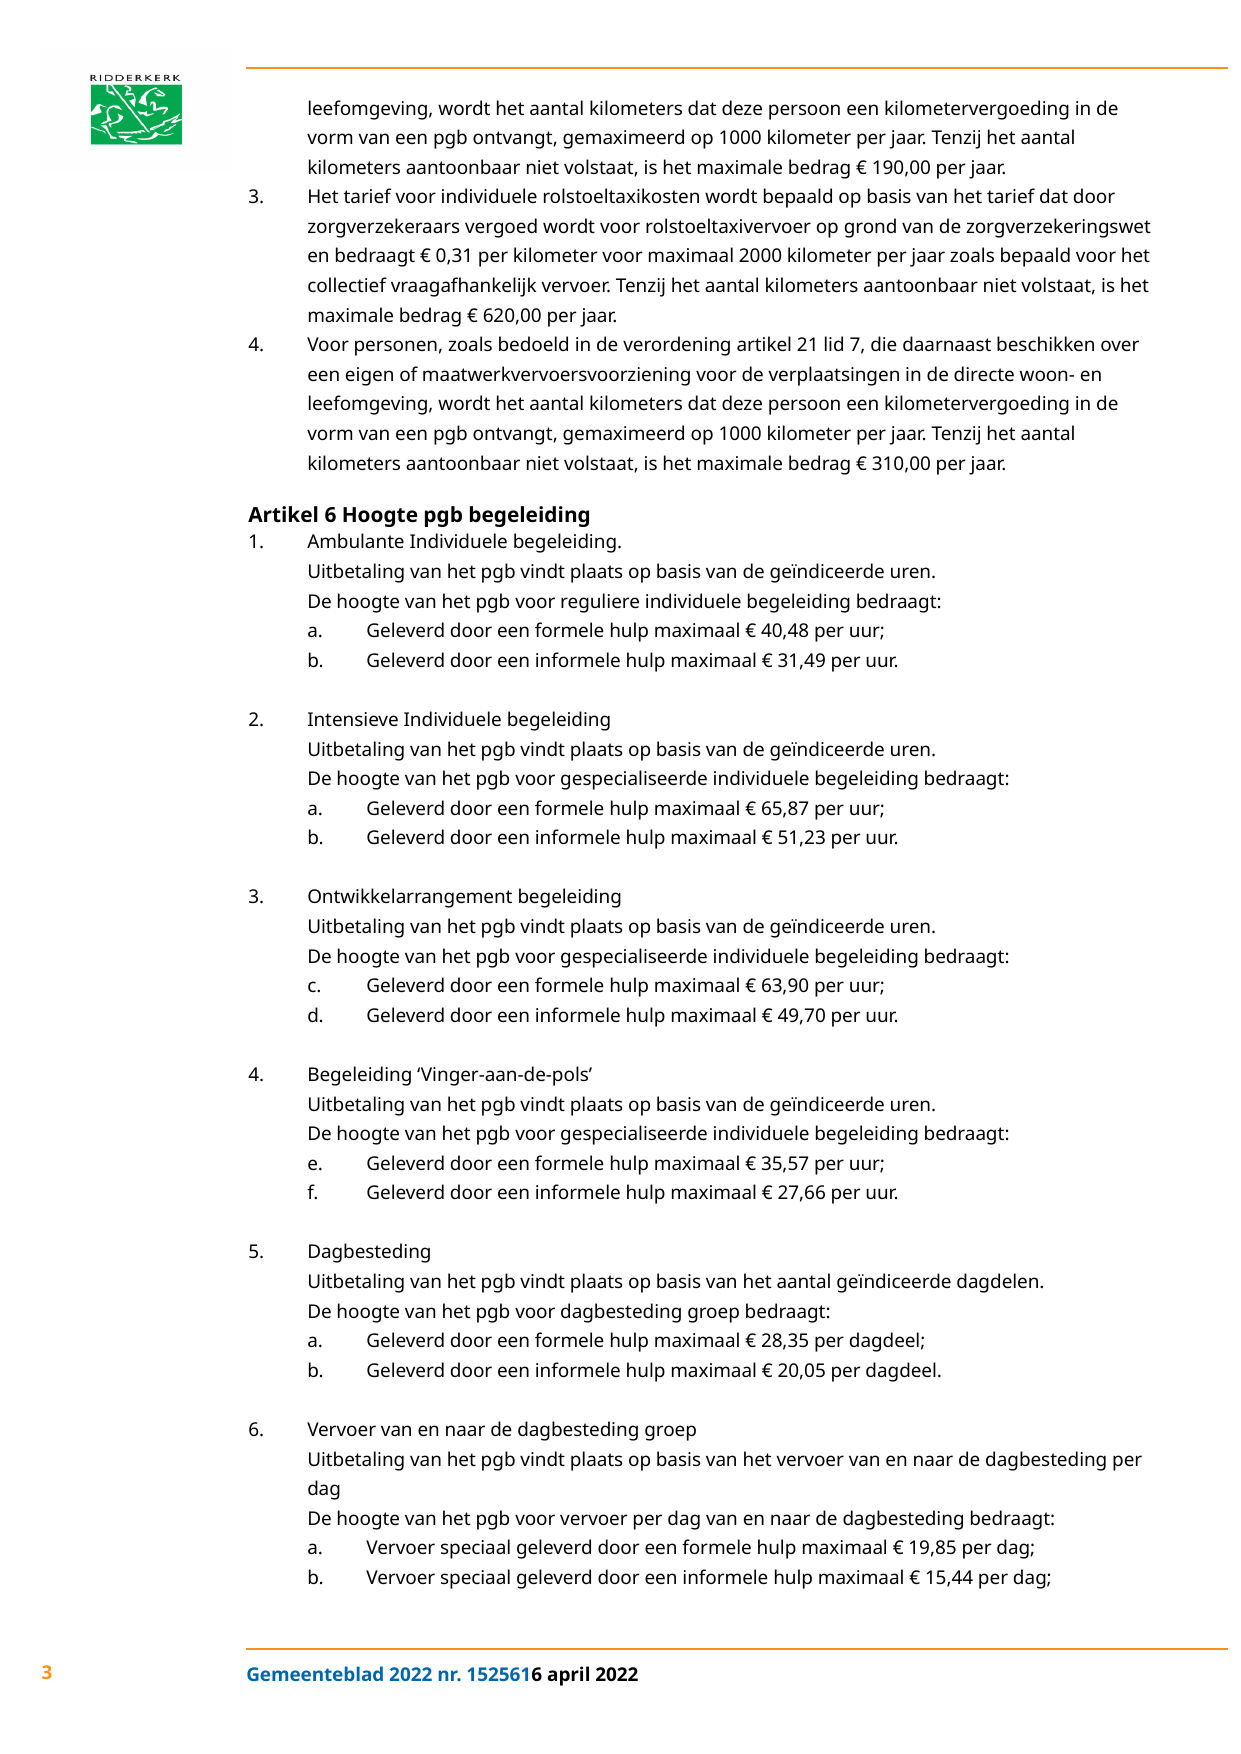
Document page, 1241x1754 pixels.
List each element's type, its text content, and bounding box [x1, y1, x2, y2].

list Uitbetaling van het pgb vindt plaats op basis van het vervoer van en naar de dagbesteding per dag [248, 1446, 1152, 1501]
list De hoogte van het pgb voor gespecialiseerde individuele begeleiding bedraagt: [248, 943, 1152, 968]
list Ontwikkelarrangement begeleiding [248, 884, 1152, 909]
list Geleverd door een formele hulp maximaal € 28,35 per dagdeel; [307, 1327, 1152, 1353]
list Geleverd door een informele hulp maximaal € 27,66 per uur. [307, 1179, 1152, 1205]
list Begeleiding ‘Vinger-aan-de-pols’ [248, 1061, 1152, 1087]
list De hoogte van het pgb voor vervoer per dag van en naar de dagbesteding bedraagt: [248, 1505, 1152, 1531]
list Intensieve Individuele begeleiding [248, 706, 1152, 732]
list Geleverd door een formele hulp maximaal € 65,87 per uur; [307, 795, 1152, 821]
list Vervoer speciaal geleverd door een formele hulp maximaal € 19,85 per dag; [307, 1534, 1152, 1560]
list Uitbetaling van het pgb vindt plaats op basis van de geïndiceerde uren. [248, 913, 1152, 939]
list Geleverd door een informele hulp maximaal € 51,23 per uur. [307, 824, 1152, 850]
picture [41, 47, 231, 172]
list Geleverd door een informele hulp maximaal € 20,05 per dagdeel. [307, 1357, 1152, 1383]
list De hoogte van het pgb voor gespecialiseerde individuele begeleiding bedraagt: [248, 765, 1152, 791]
list Uitbetaling van het pgb vindt plaats op basis van de geïndiceerde uren. [248, 1091, 1152, 1116]
list De hoogte van het pgb voor gespecialiseerde individuele begeleiding bedraagt: [248, 1120, 1152, 1146]
list Voor personen, zoals bedoeld in de verordening artikel 21 lid 7, die daarnaast beschikken over een eigen of maatwerkvervoersvoorziening voor de verplaatsingen in de directe woon- en leefomgeving, wordt het aantal kilometers dat deze persoon een kilometervergoeding in de vorm van een pgb ontvangt, gemaximeerd op 1000 kilometer per jaar. Tenzij het aantal kilometers aantoonbaar niet volstaat, is het maximale bedrag € 310,00 per jaar. [248, 331, 1152, 476]
list leefomgeving, wordt het aantal kilometers dat deze persoon een kilometervergoeding in de vorm van een pgb ontvangt, gemaximeerd op 1000 kilometer per jaar. Tenzij het aantal kilometers aantoonbaar niet volstaat, is het maximale bedrag € 190,00 per jaar. [248, 95, 1152, 180]
list Geleverd door een formele hulp maximaal € 40,48 per uur; [307, 617, 1152, 643]
list Ambulante Individuele begeleiding. [248, 529, 1152, 554]
list Geleverd door een formele hulp maximaal € 35,57 per uur; [307, 1150, 1152, 1176]
list Geleverd door een informele hulp maximaal € 49,70 per uur. [307, 1002, 1152, 1028]
list Het tarief voor individuele rolstoeltaxikosten wordt bepaald op basis van het tarief dat door zorgverzekeraars vergoed wordt voor rolstoeltaxivervoer op grond van de zorgverzekeringswet en bedraagt € 0,31 per kilometer voor maximaal 2000 kilometer per jaar zoals bepaald voor het collectief vraagafhankelijk vervoer. Tenzij het aantal kilometers aantoonbaar niet volstaat, is het maximale bedrag € 620,00 per jaar. [248, 183, 1152, 328]
list Uitbetaling van het pgb vindt plaats op basis van het aantal geïndiceerde dagdelen. [248, 1268, 1152, 1294]
list Uitbetaling van het pgb vindt plaats op basis van de geïndiceerde uren. [248, 558, 1152, 584]
list Dagbesteding [248, 1239, 1152, 1264]
list Geleverd door een formele hulp maximaal € 63,90 per uur; [307, 972, 1152, 998]
list Vervoer speciaal geleverd door een informele hulp maximaal € 15,44 per dag; [307, 1564, 1152, 1590]
list Vervoer van en naar de dagbesteding groep [248, 1416, 1152, 1442]
list Geleverd door een informele hulp maximaal € 31,49 per uur. [307, 647, 1152, 673]
list De hoogte van het pgb voor reguliere individuele begeleiding bedraagt: [248, 588, 1152, 613]
list De hoogte van het pgb voor dagbesteding groep bedraagt: [248, 1298, 1152, 1323]
list Uitbetaling van het pgb vindt plaats op basis van de geïndiceerde uren. [248, 736, 1152, 761]
text Artikel 6 Hoogte pgb begeleiding [248, 500, 1152, 529]
